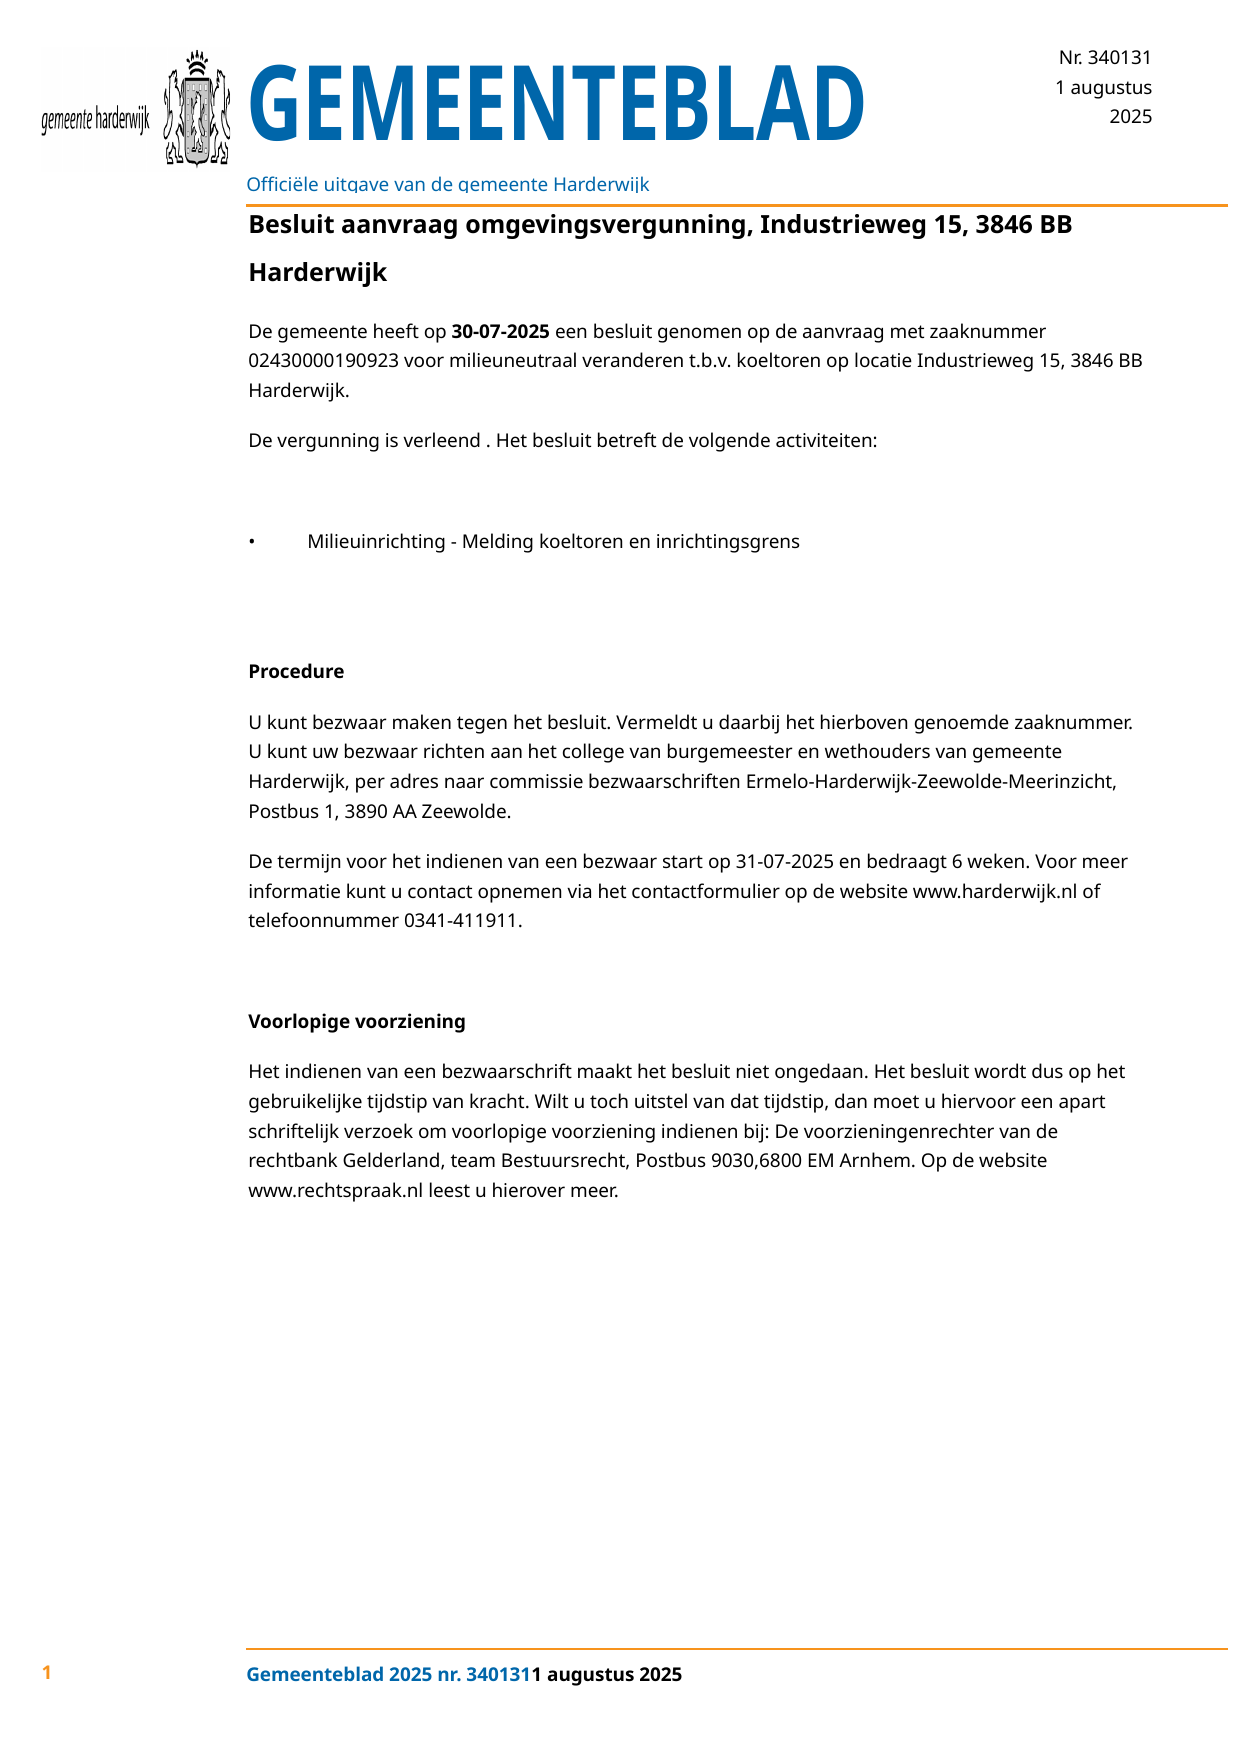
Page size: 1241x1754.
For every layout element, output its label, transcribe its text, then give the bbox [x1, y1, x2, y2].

text De termijn voor het indienen van een bezwaar start op 31-07-2025 en bedraagt 6 weken. Voor meer informatie kunt u contact opnemen via het contactformulier op de website www.harderwijk.nl of telefoonnummer 0341-411911. [248, 848, 1152, 933]
text De vergunning is verleend . Het besluit betreft de volgende activiteiten: [248, 427, 1152, 453]
text Voorlopige voorziening [248, 1008, 1152, 1034]
text De gemeente heeft op 30-07-2025 een besluit genomen op de aanvraag met zaaknummer 02430000190923 voor milieuneutraal veranderen t.b.v. koeltoren op locatie Industrieweg 15, 3846 BB Harderwijk. [248, 318, 1152, 403]
text Het indienen van een bezwaarschrift maakt het besluit niet ongedaan. Het besluit wordt dus op het gebruikelijke tijdstip van kracht. Wilt u toch uitstel van dat tijdstip, dan moet u hiervoor een apart schriftelijk verzoek om voorlopige voorziening indienen bij: De voorzieningenrechter van de rechtbank Gelderland, team Bestuursrecht, Postbus 9030,6800 EM Arnhem. Op de website www.rechtspraak.nl leest u hierover meer. [248, 1059, 1152, 1203]
text Procedure [248, 659, 1152, 684]
picture [41, 47, 231, 172]
text Besluit aanvraag omgevingsvergunning, Industrieweg 15, 3846 BB Harderwijk [248, 207, 1152, 288]
list Milieuinrichting - Melding koeltoren en inrichtingsgrens [248, 528, 1152, 554]
text U kunt bezwaar maken tegen het besluit. Vermeldt u daarbij het hierboven genoemde zaaknummer. U kunt uw bezwaar richten aan het college van burgemeester en wethouders van gemeente Harderwijk, per adres naar commissie bezwaarschriften Ermelo-Harderwijk-Zeewolde-Meerinzicht, Postbus 1, 3890 AA Zeewolde. [248, 709, 1152, 824]
